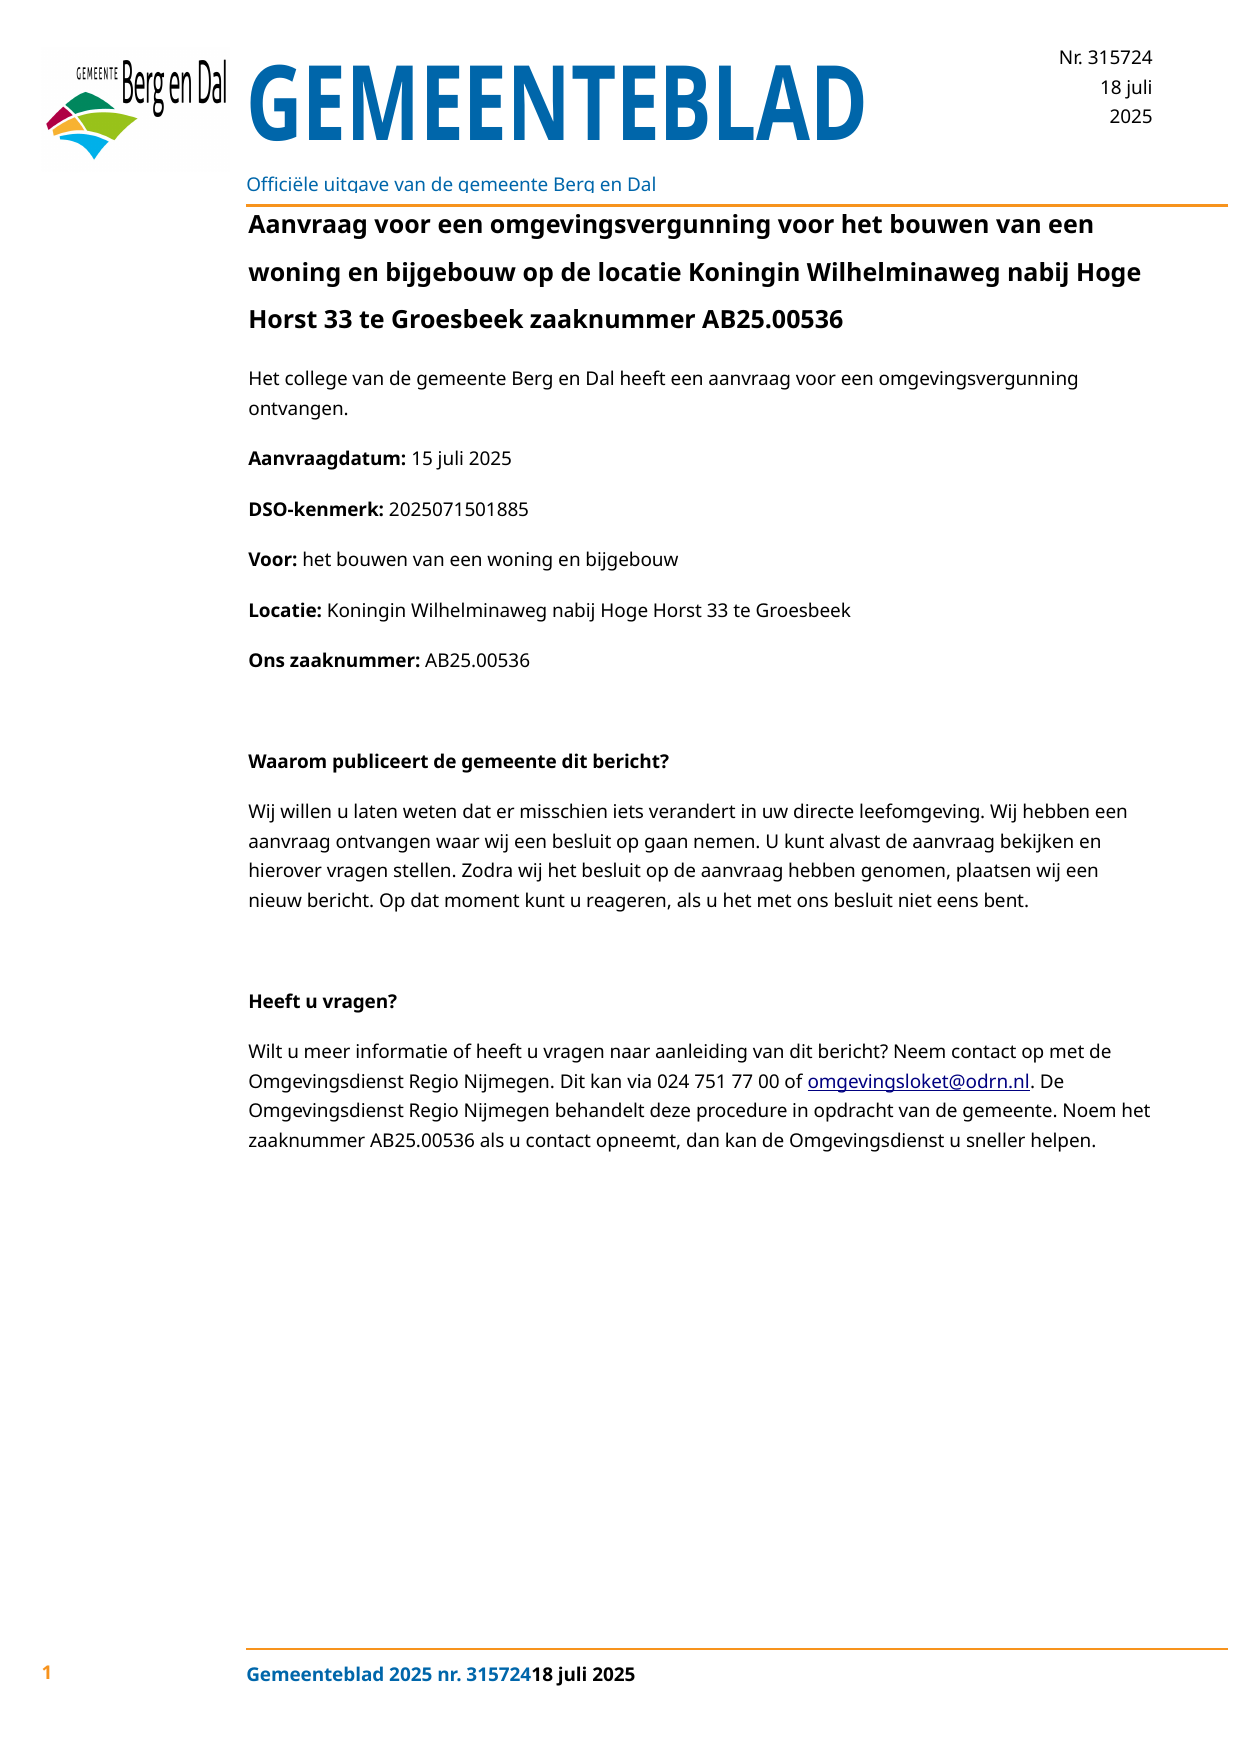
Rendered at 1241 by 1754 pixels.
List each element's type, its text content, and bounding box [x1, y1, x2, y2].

picture [41, 47, 231, 172]
text Wilt u meer informatie of heeft u vragen naar aanleiding van dit bericht? Neem contact op met de Omgevingsdienst Regio Nijmegen. Dit kan via 024 751 77 00 of omgevingsloket@odrn.nl. De Omgevingsdienst Regio Nijmegen behandelt deze procedure in opdracht van de gemeente. Noem het zaaknummer AB25.00536 als u contact opneemt, dan kan de Omgevingsdienst u sneller helpen. [248, 1038, 1152, 1153]
text Wij willen u laten weten dat er misschien iets verandert in uw directe leefomgeving. Wij hebben een aanvraag ontvangen waar wij een besluit op gaan nemen. U kunt alvast de aanvraag bekijken en hierover vragen stellen. Zodra wij het besluit op de aanvraag hebben genomen, plaatsen wij een nieuw bericht. Op dat moment kunt u reageren, als u het met ons besluit niet eens bent. [248, 798, 1152, 913]
text Het college van de gemeente Berg en Dal heeft een aanvraag voor een omgevingsvergunning ontvangen. [248, 366, 1152, 421]
text Ons zaaknummer: AB25.00536 [248, 647, 1152, 673]
text Heeft u vragen? [248, 988, 1152, 1014]
text Voor: het bouwen van een woning en bijgebouw [248, 546, 1152, 572]
text DSO-kenmerk: 2025071501885 [248, 496, 1152, 522]
text Waarom publiceert de gemeente dit bericht? [248, 748, 1152, 774]
text Aanvraag voor een omgevingsvergunning voor het bouwen van een woning en bijgebouw op de locatie Koningin Wilhelminaweg nabij Hoge Horst 33 te Groesbeek zaaknummer AB25.00536 [248, 207, 1152, 336]
text Locatie: Koningin Wilhelminaweg nabij Hoge Horst 33 te Groesbeek [248, 597, 1152, 622]
text Aanvraagdatum: 15 juli 2025 [248, 446, 1152, 471]
